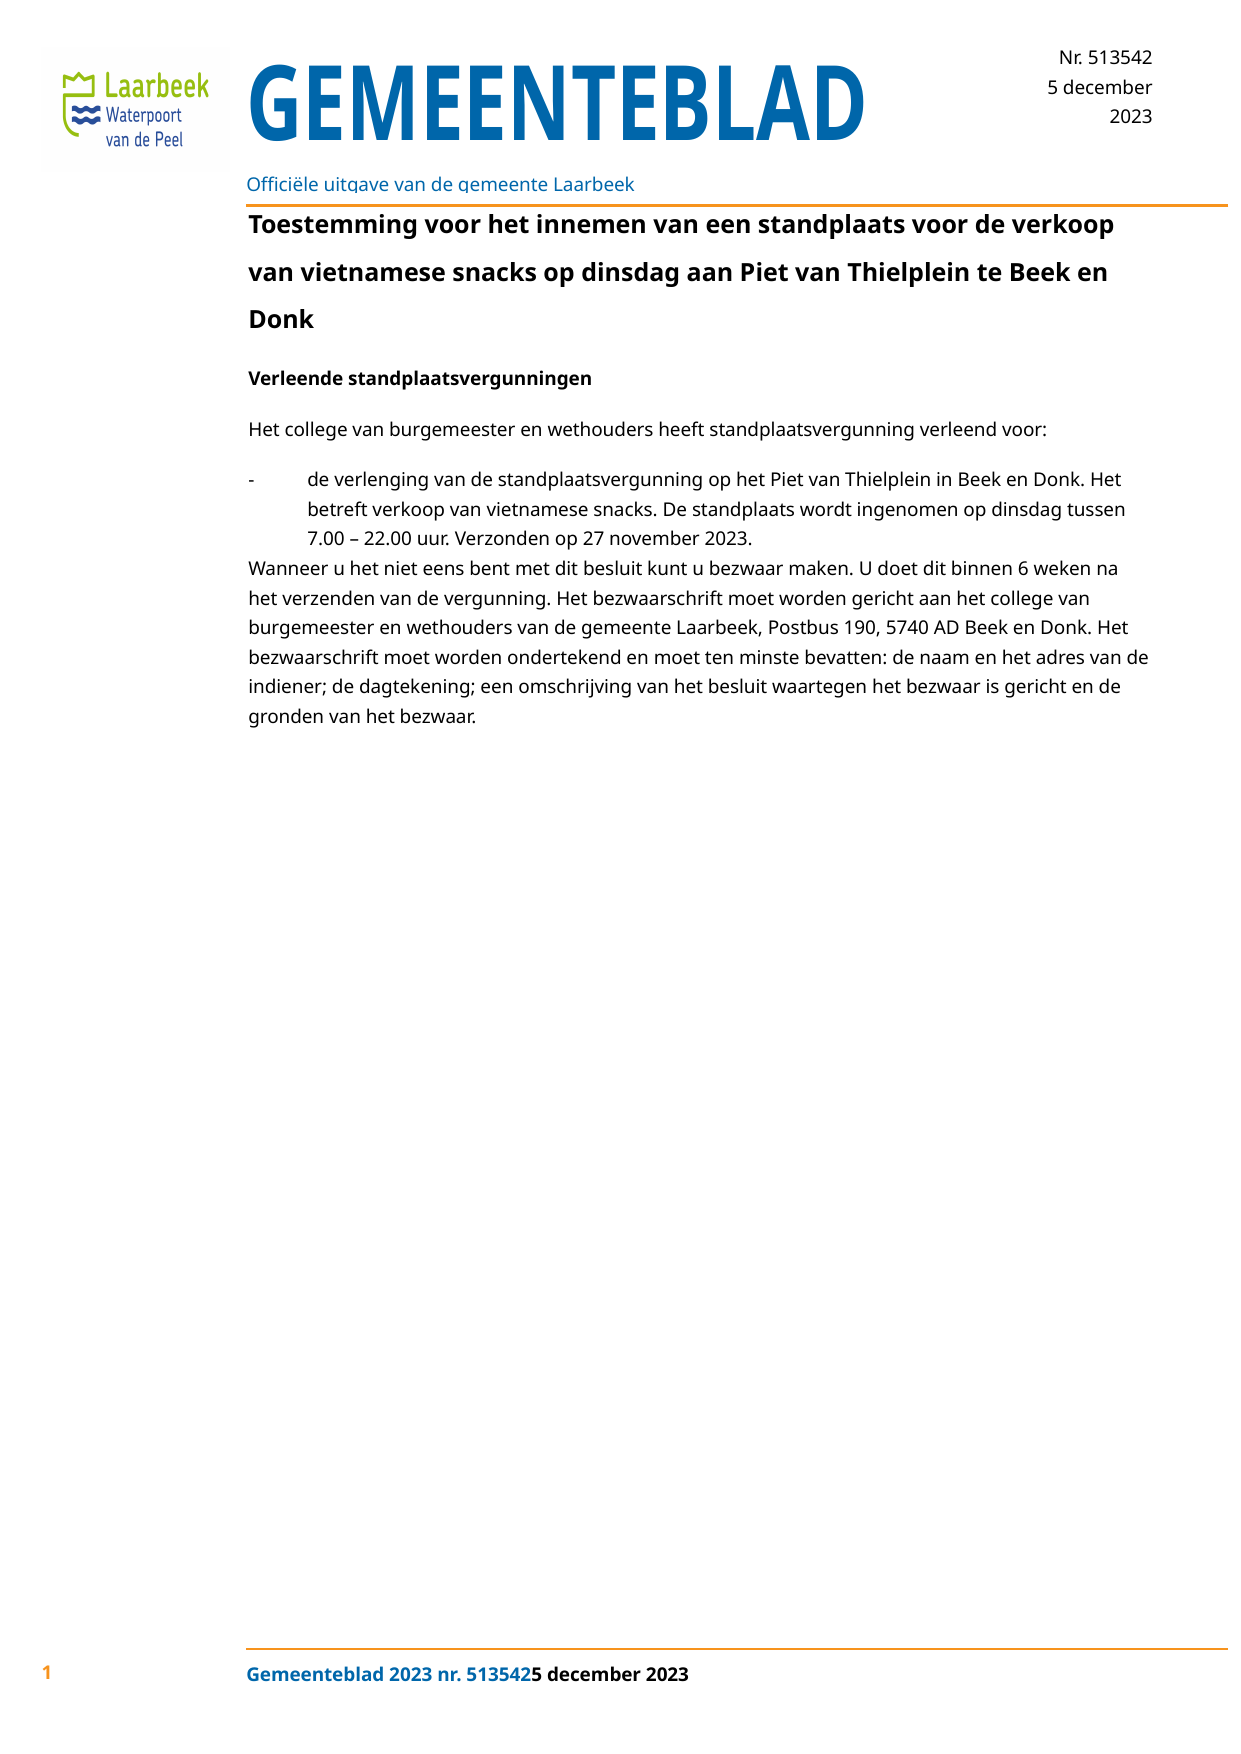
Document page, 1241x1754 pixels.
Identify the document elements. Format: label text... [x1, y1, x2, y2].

text Toestemming voor het innemen van een standplaats voor de verkoop van vietnamese snacks op dinsdag aan Piet van Thielplein te Beek en Donk [248, 207, 1152, 336]
list de verlenging van de standplaatsvergunning op het Piet van Thielplein in Beek en Donk. Het betreft verkoop van vietnamese snacks. De standplaats wordt ingenomen op dinsdag tussen 7.00 – 22.00 uur. Verzonden op 27 november 2023. [248, 466, 1152, 551]
text Wanneer u het niet eens bent met dit besluit kunt u bezwaar maken. U doet dit binnen 6 weken na het verzenden van de vergunning. Het bezwaarschrift moet worden gericht aan het college van burgemeester en wethouders van de gemeente Laarbeek, Postbus 190, 5740 AD Beek en Donk. Het bezwaarschrift moet worden ondertekend en moet ten minste bevatten: de naam en het adres van de indiener; de dagtekening; een omschrijving van het besluit waartegen het bezwaar is gericht en de gronden van het bezwaar. [248, 555, 1152, 729]
picture [41, 47, 231, 172]
text Het college van burgemeester en wethouders heeft standplaatsvergunning verleend voor: [248, 416, 1152, 442]
text Verleende standplaatsvergunningen [248, 366, 1152, 391]
